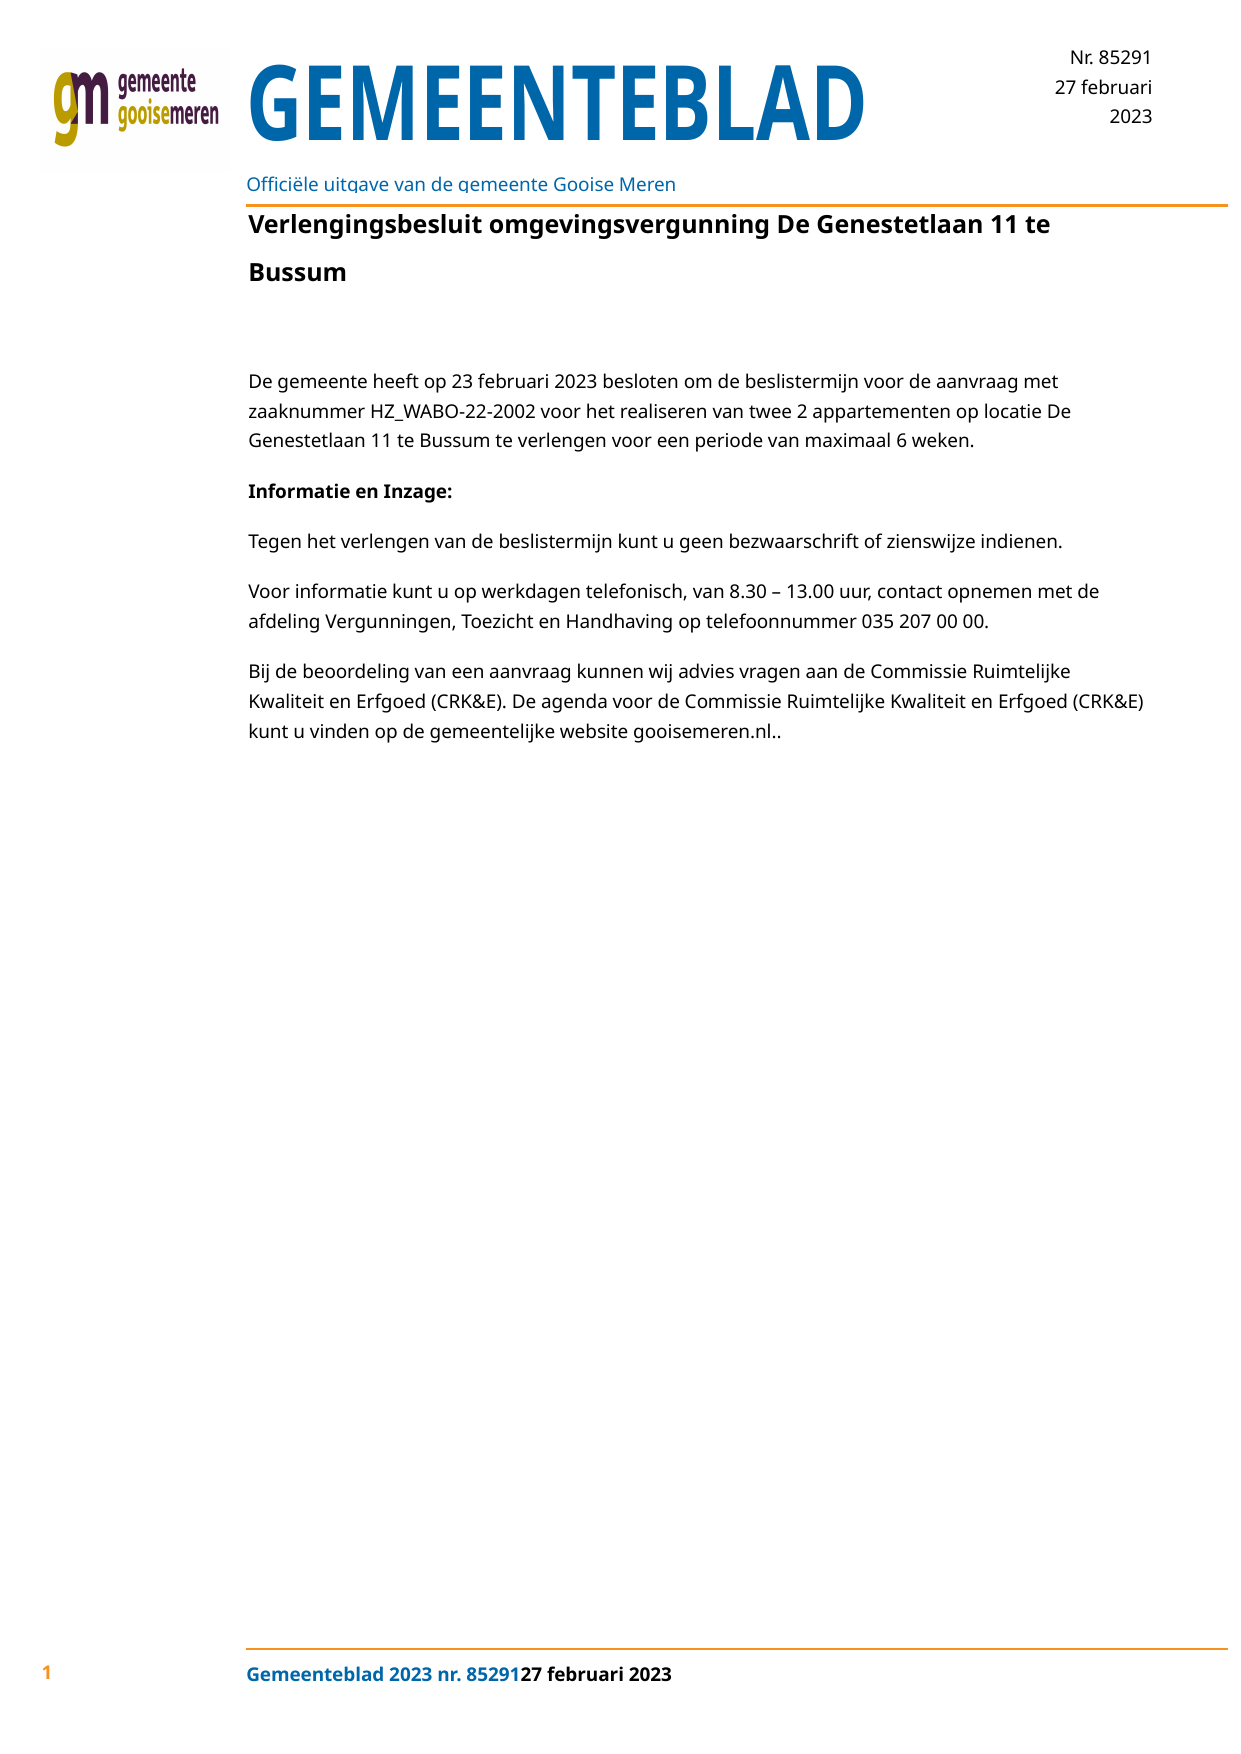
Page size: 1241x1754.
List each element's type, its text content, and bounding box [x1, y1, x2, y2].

text Verlengingsbesluit omgevingsvergunning De Genestetlaan 11 te Bussum [248, 207, 1152, 288]
text Voor informatie kunt u op werkdagen telefonisch, van 8.30 – 13.00 uur, contact opnemen met de afdeling Vergunningen, Toezicht en Handhaving op telefoonnummer 035 207 00 00. [248, 579, 1152, 634]
text De gemeente heeft op 23 februari 2023 besloten om de beslistermijn voor de aanvraag met zaaknummer HZ_WABO-22-2002 voor het realiseren van twee 2 appartementen op locatie De Genestetlaan 11 te Bussum te verlengen voor een periode van maximaal 6 weken. [248, 368, 1152, 453]
text Tegen het verlengen van de beslistermijn kunt u geen bezwaarschrift of zienswijze indienen. [248, 528, 1152, 554]
text Bij de beoordeling van een aanvraag kunnen wij advies vragen aan de Commissie Ruimtelijke Kwaliteit en Erfgoed (CRK&E). De agenda voor de Commissie Ruimtelijke Kwaliteit en Erfgoed (CRK&E) kunt u vinden op de gemeentelijke website gooisemeren.nl.. [248, 659, 1152, 744]
picture [41, 47, 231, 172]
text Informatie en Inzage: [248, 478, 1152, 504]
